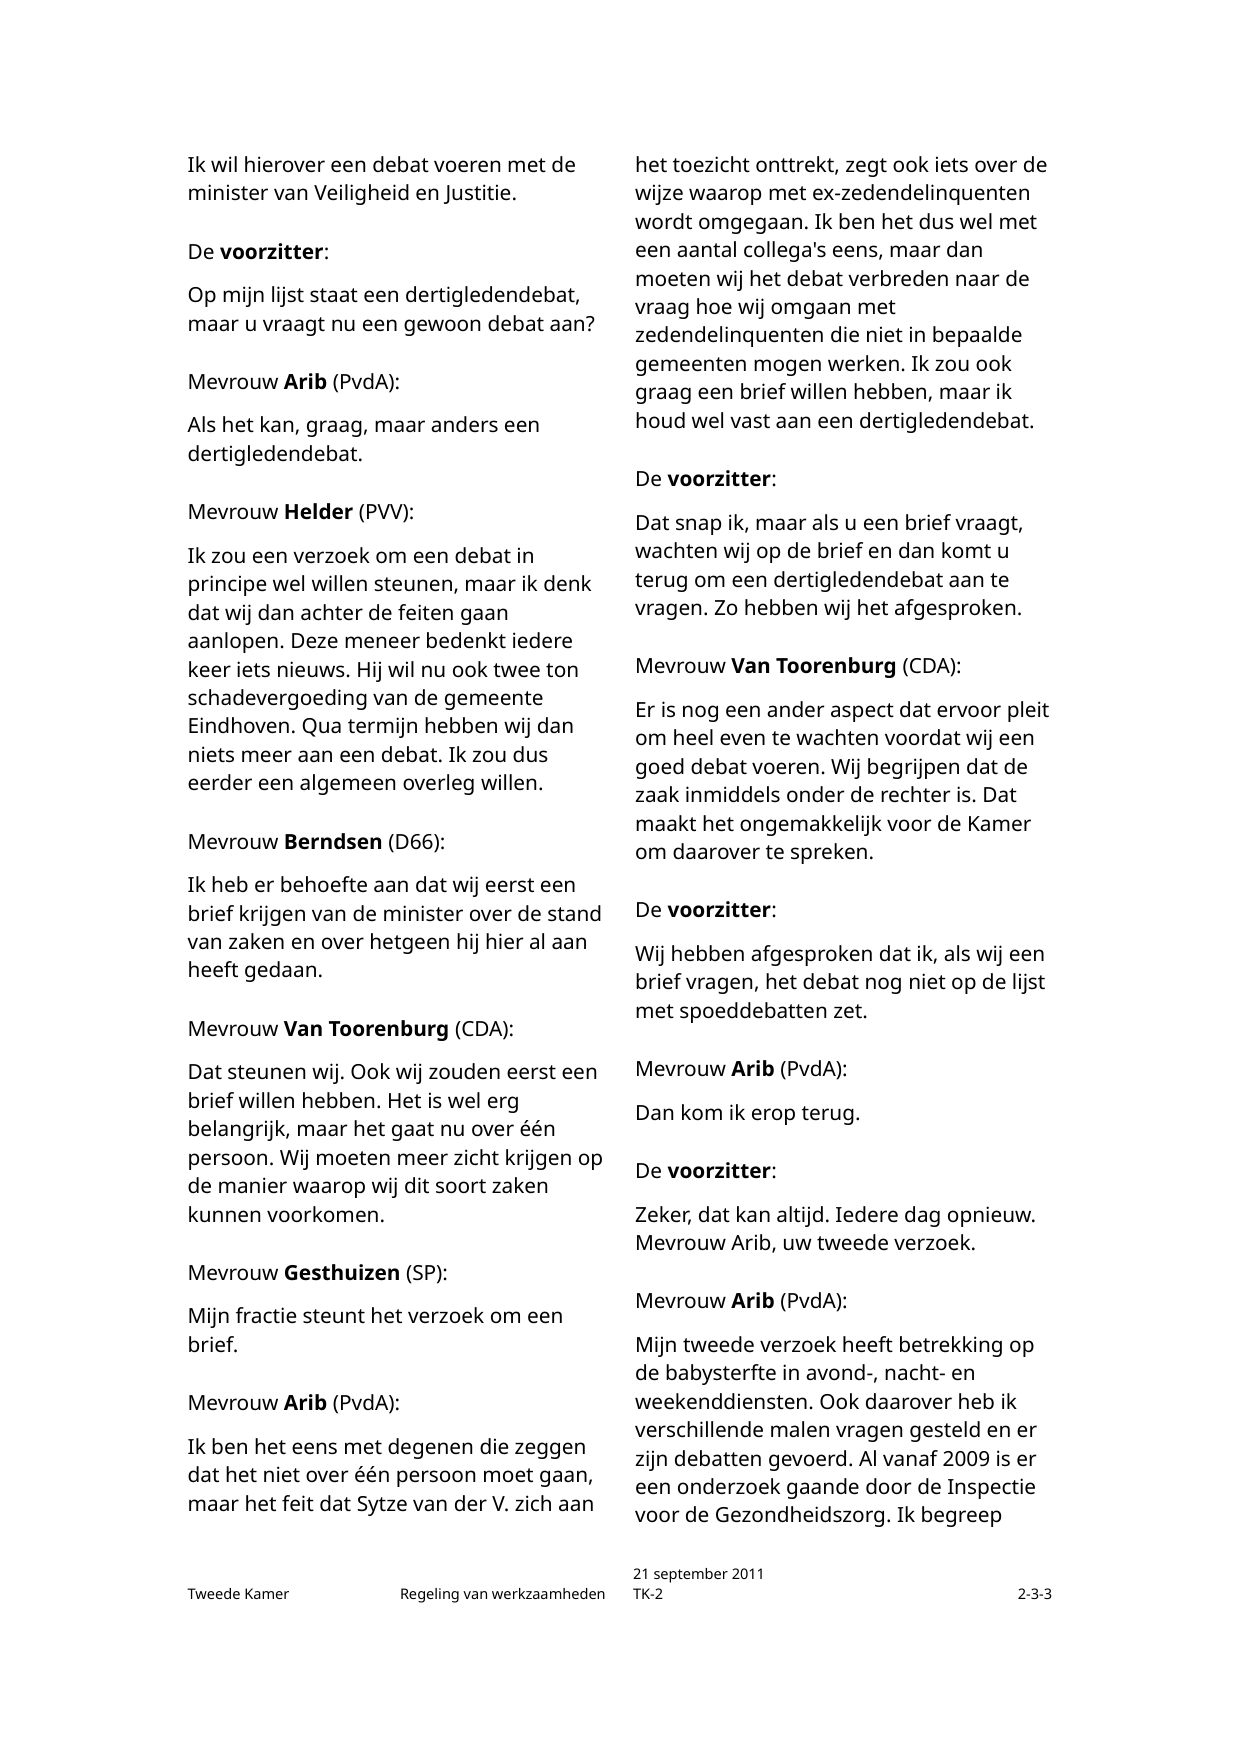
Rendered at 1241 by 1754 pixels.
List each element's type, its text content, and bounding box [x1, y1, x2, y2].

text Ik wil hierover een debat voeren met de minister van Veiligheid en Justitie. [187, 150, 605, 207]
text Mevrouw Van Toorenburg (CDA): [635, 652, 1053, 680]
text Mevrouw Arib (PvdA): [187, 367, 605, 396]
text Wij hebben afgesproken dat ik, als wij een brief vragen, het debat nog niet op de lijst met spoeddebatten zet. [635, 939, 1053, 1024]
text De voorzitter: [635, 1156, 1053, 1185]
text Mijn fractie steunt het verzoek om een brief. [187, 1302, 605, 1358]
text Ik zou een verzoek om een debat in principe wel willen steunen, maar ik denk dat wij dan achter de feiten gaan aanlopen. Deze meneer bedenkt iedere keer iets nieuws. Hij wil nu ook twee ton schadevergoeding van de gemeente Eindhoven. Qua termijn hebben wij dan niets meer aan een debat. Ik zou dus eerder een algemeen overleg willen. [187, 541, 605, 797]
text De voorzitter: [635, 896, 1053, 924]
text Mijn tweede verzoek heeft betrekking op de babysterfte in avond-, nacht- en weekenddiensten. Ook daarover heb ik verschillende malen vragen gesteld en er zijn debatten gevoerd. Al vanaf 2009 is er een onderzoek gaande door de Inspectie voor de Gezondheidszorg. Ik begreep [635, 1330, 1053, 1529]
text Zeker, dat kan altijd. Iedere dag opnieuw. [635, 1200, 1053, 1228]
text het toezicht onttrekt, zegt ook iets over de wijze waarop met ex-zedendelinquenten wordt omgegaan. Ik ben het dus wel met een aantal collega's eens, maar dan moeten wij het debat verbreden naar de vraag hoe wij omgaan met zedendelinquenten die niet in bepaalde gemeenten mogen werken. Ik zou ook graag een brief willen hebben, maar ik houd wel vast aan een dertigledendebat. [635, 150, 1053, 434]
text Mevrouw Arib (PvdA): [187, 1388, 605, 1417]
text Als het kan, graag, maar anders een dertigledendebat. [187, 411, 605, 467]
text Mevrouw Berndsen (D66): [187, 827, 605, 855]
text Op mijn lijst staat een dertigledendebat, maar u vraagt nu een gewoon debat aan? [187, 280, 605, 337]
text Ik ben het eens met degenen die zeggen dat het niet over één persoon moet gaan, maar het feit dat Sytze van der V. zich aan [187, 1432, 605, 1517]
text Mevrouw Arib, uw tweede verzoek. [635, 1228, 1053, 1257]
text Mevrouw Van Toorenburg (CDA): [187, 1014, 605, 1042]
text De voorzitter: [187, 237, 605, 265]
text Dat snap ik, maar als u een brief vraagt, wachten wij op de brief en dan komt u terug om een dertigledendebat aan te vragen. Zo hebben wij het afgesproken. [635, 508, 1053, 622]
text Er is nog een ander aspect dat ervoor pleit om heel even te wachten voordat wij een goed debat voeren. Wij begrijpen dat de zaak inmiddels onder de rechter is. Dat maakt het ongemakkelijk voor de Kamer om daarover te spreken. [635, 695, 1053, 866]
text Ik heb er behoefte aan dat wij eerst een brief krijgen van de minister over de stand van zaken en over hetgeen hij hier al aan heeft gedaan. [187, 870, 605, 984]
text Mevrouw Gesthuizen (SP): [187, 1258, 605, 1287]
text Dat steunen wij. Ook wij zouden eerst een brief willen hebben. Het is wel erg belangrijk, maar het gaat nu over één persoon. Wij moeten meer zicht krijgen op de manier waarop wij dit soort zaken kunnen voorkomen. [187, 1057, 605, 1228]
text Dan kom ik erop terug. [635, 1098, 1053, 1126]
text Mevrouw Arib (PvdA): [635, 1054, 1053, 1083]
text Mevrouw Helder (PVV): [187, 497, 605, 526]
text De voorzitter: [635, 464, 1053, 493]
text Mevrouw Arib (PvdA): [635, 1287, 1053, 1315]
